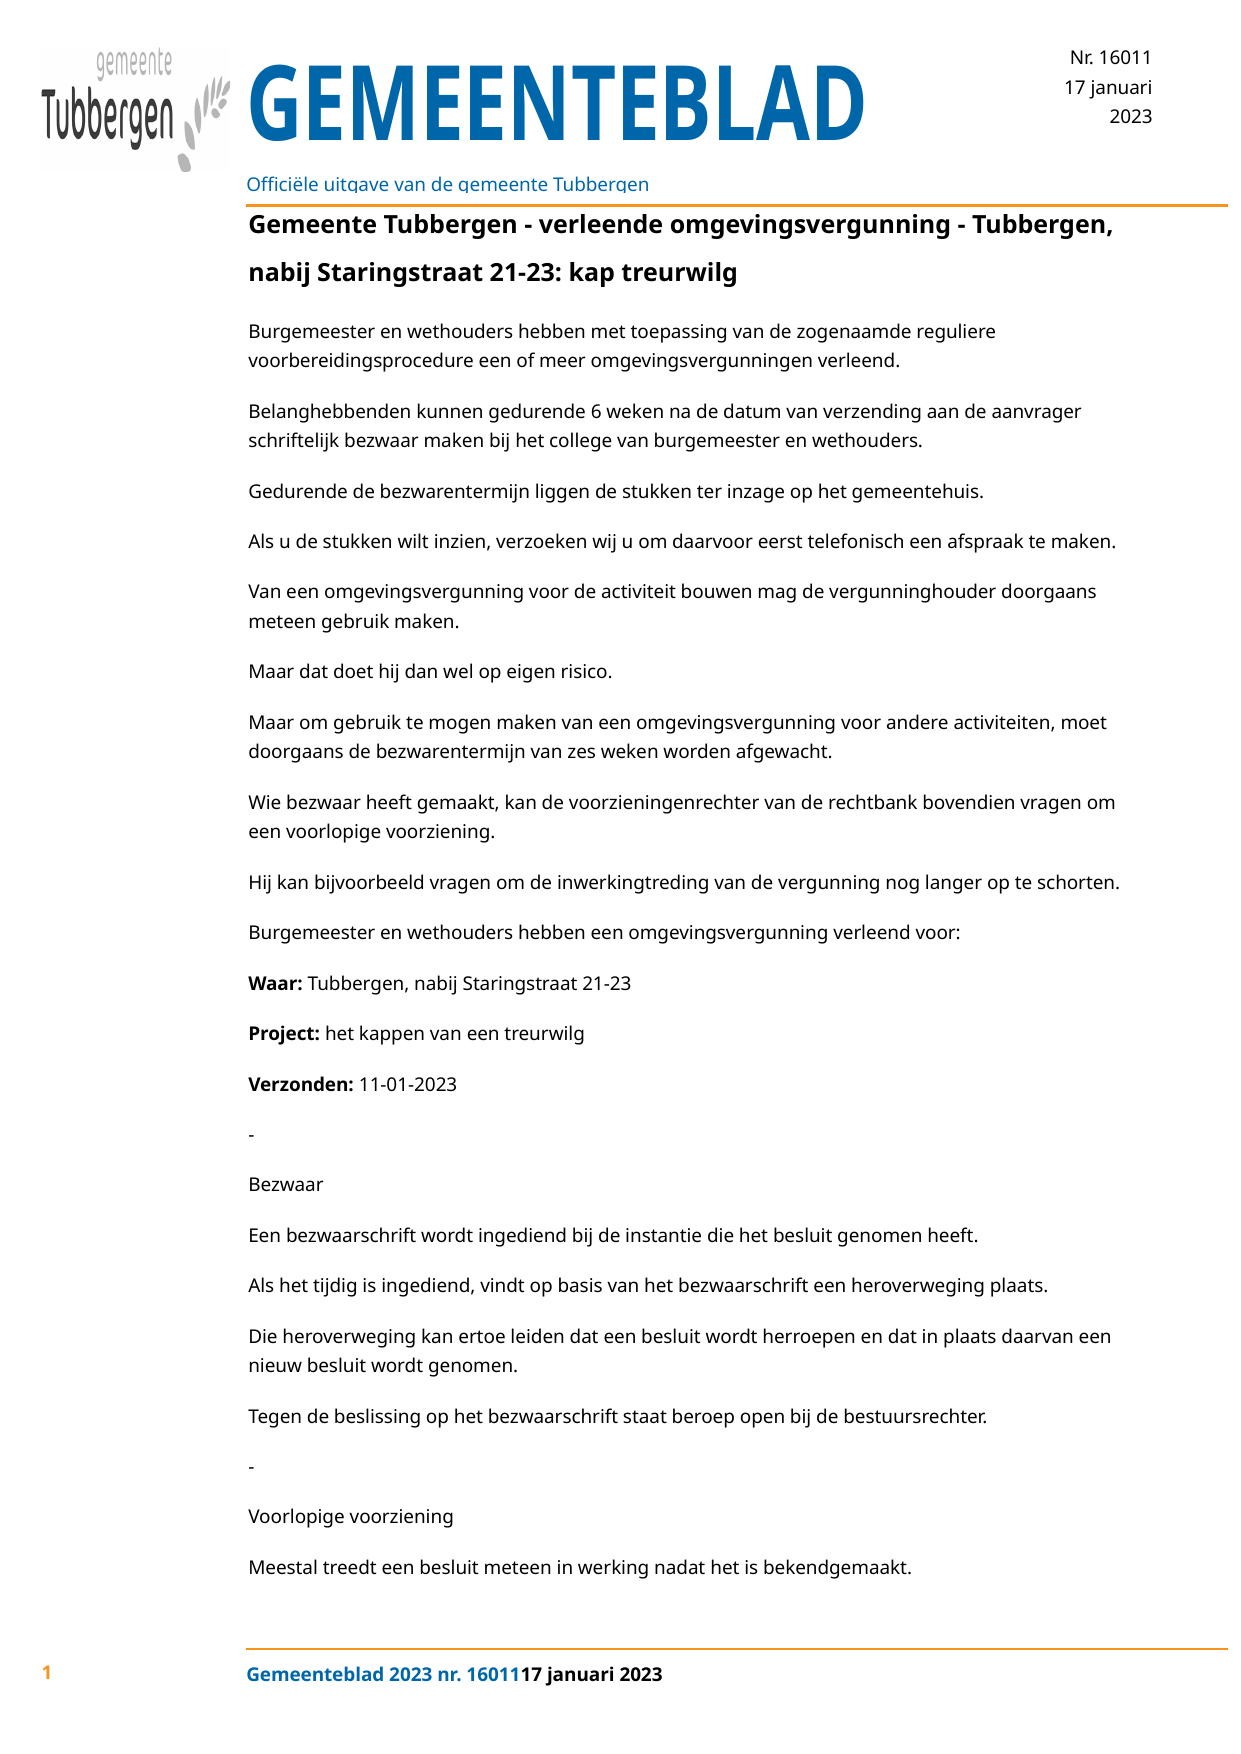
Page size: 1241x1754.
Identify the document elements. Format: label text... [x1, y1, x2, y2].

text Burgemeester en wethouders hebben een omgevingsvergunning verleend voor: [248, 919, 1152, 945]
text Gedurende de bezwarentermijn liggen de stukken ter inzage op het gemeentehuis. [248, 478, 1152, 504]
text Belanghebbenden kunnen gedurende 6 weken na de datum van verzending aan de aanvrager schriftelijk bezwaar maken bij het college van burgemeester en wethouders. [248, 398, 1152, 453]
text Maar om gebruik te mogen maken van een omgevingsvergunning voor andere activiteiten, moet doorgaans de bezwarentermijn van zes weken worden afgewacht. [248, 709, 1152, 764]
text Meestal treedt een besluit meteen in werking nadat het is bekendgemaakt. [248, 1554, 1152, 1580]
text Burgemeester en wethouders hebben met toepassing van de zogenaamde reguliere voorbereidingsprocedure een of meer omgevingsvergunningen verleend. [248, 318, 1152, 373]
text Waar: Tubbergen, nabij Staringstraat 21-23 [248, 970, 1152, 996]
text - [248, 1121, 1152, 1147]
text Voorlopige voorziening [248, 1504, 1152, 1529]
picture [41, 47, 231, 172]
text Tegen de beslissing op het bezwaarschrift staat beroep open bij de bestuursrechter. [248, 1403, 1152, 1429]
text Als het tijdig is ingediend, vindt op basis van het bezwaarschrift een heroverweging plaats. [248, 1272, 1152, 1298]
text Gemeente Tubbergen - verleende omgevingsvergunning - Tubbergen, nabij Staringstraat 21-23: kap treurwilg [248, 207, 1152, 288]
text Die heroverweging kan ertoe leiden dat een besluit wordt herroepen en dat in plaats daarvan een nieuw besluit wordt genomen. [248, 1323, 1152, 1378]
text - [248, 1453, 1152, 1479]
text Wie bezwaar heeft gemaakt, kan de voorzieningenrechter van de rechtbank bovendien vragen om een voorlopige voorziening. [248, 789, 1152, 844]
text Hij kan bijvoorbeeld vragen om de inwerkingtreding van de vergunning nog langer op te schorten. [248, 869, 1152, 895]
text Verzonden: 11-01-2023 [248, 1071, 1152, 1097]
text Maar dat doet hij dan wel op eigen risico. [248, 659, 1152, 684]
text Een bezwaarschrift wordt ingediend bij de instantie die het besluit genomen heeft. [248, 1222, 1152, 1248]
text Project: het kappen van een treurwilg [248, 1020, 1152, 1046]
text Als u de stukken wilt inzien, verzoeken wij u om daarvoor eerst telefonisch een afspraak te maken. [248, 528, 1152, 554]
text Bezwaar [248, 1172, 1152, 1197]
text Van een omgevingsvergunning voor de activiteit bouwen mag de vergunninghouder doorgaans meteen gebruik maken. [248, 579, 1152, 634]
